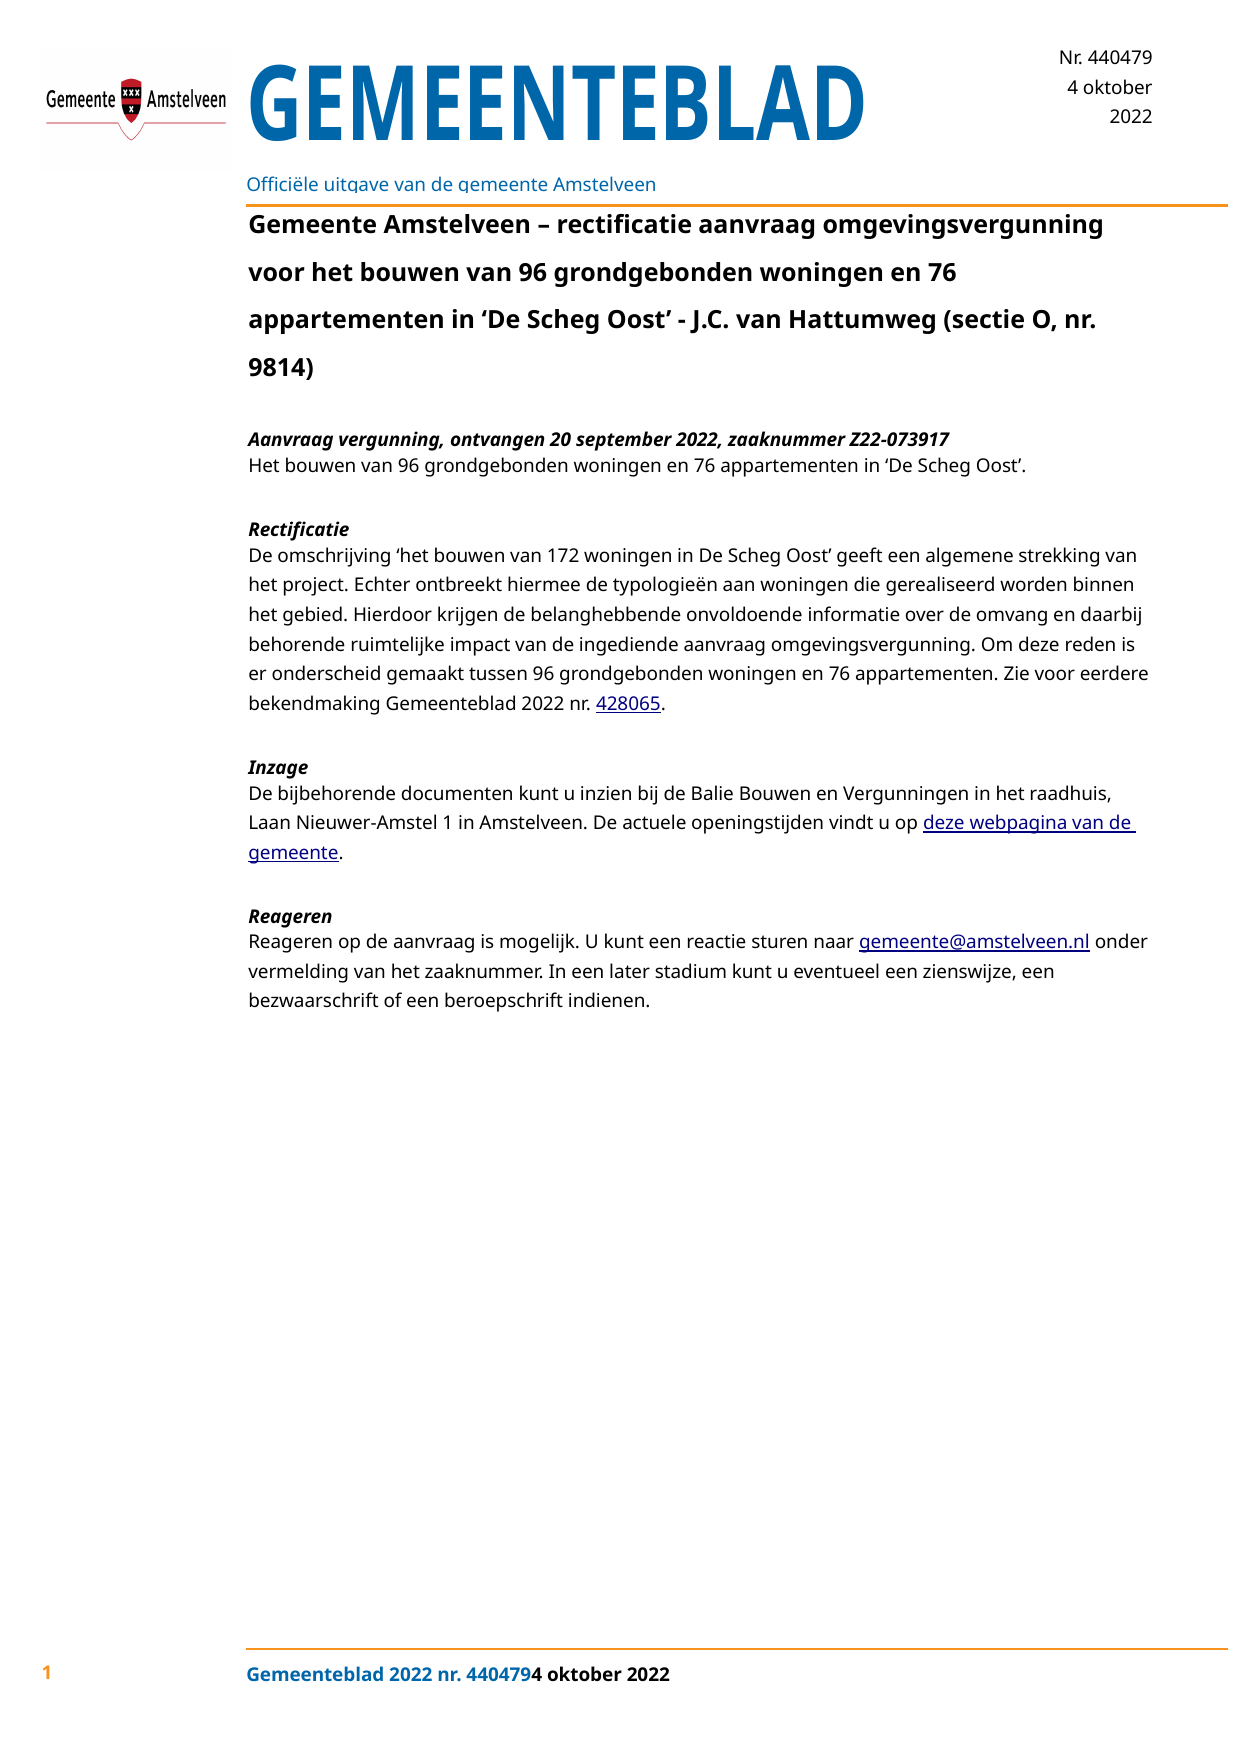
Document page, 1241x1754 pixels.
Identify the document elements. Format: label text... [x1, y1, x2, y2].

text Reageren op de aanvraag is mogelijk. U kunt een reactie sturen naar gemeente@amstelveen.nl onder vermelding van het zaaknummer. In een later stadium kunt u eventueel een zienswijze, een bezwaarschrift of een beroepschrift indienen. [248, 928, 1152, 1013]
text Het bouwen van 96 grondgebonden woningen en 76 appartementen in ‘De Scheg Oost’. [248, 452, 1152, 478]
text Gemeente Amstelveen – rectificatie aanvraag omgevingsvergunning voor het bouwen van 96 grondgebonden woningen en 76 appartementen in ‘De Scheg Oost’ - J.C. van Hattumweg (sectie O, nr. 9814) [248, 207, 1152, 384]
text Inzage [248, 754, 1152, 780]
text De omschrijving ‘het bouwen van 172 woningen in De Scheg Oost’ geeft een algemene strekking van het project. Echter ontbreekt hiermee de typologieën aan woningen die gerealiseerd worden binnen het gebied. Hierdoor krijgen de belanghebbende onvoldoende informatie over de omvang en daarbij behorende ruimtelijke impact van de ingediende aanvraag omgevingsvergunning. Om deze reden is er onderscheid gemaakt tussen 96 grondgebonden woningen en 76 appartementen. Zie voor eerdere bekendmaking Gemeenteblad 2022 nr. 428065. [248, 542, 1152, 716]
text De bijbehorende documenten kunt u inzien bij de Balie Bouwen en Vergunningen in het raadhuis, Laan Nieuwer-Amstel 1 in Amstelveen. De actuele openingstijden vindt u op deze webpagina van de gemeente. [248, 780, 1152, 864]
text Reageren [248, 903, 1152, 928]
picture [41, 47, 231, 172]
text Aanvraag vergunning, ontvangen 20 september 2022, zaaknummer Z22-073917 [248, 427, 1152, 452]
text Rectificatie [248, 516, 1152, 542]
